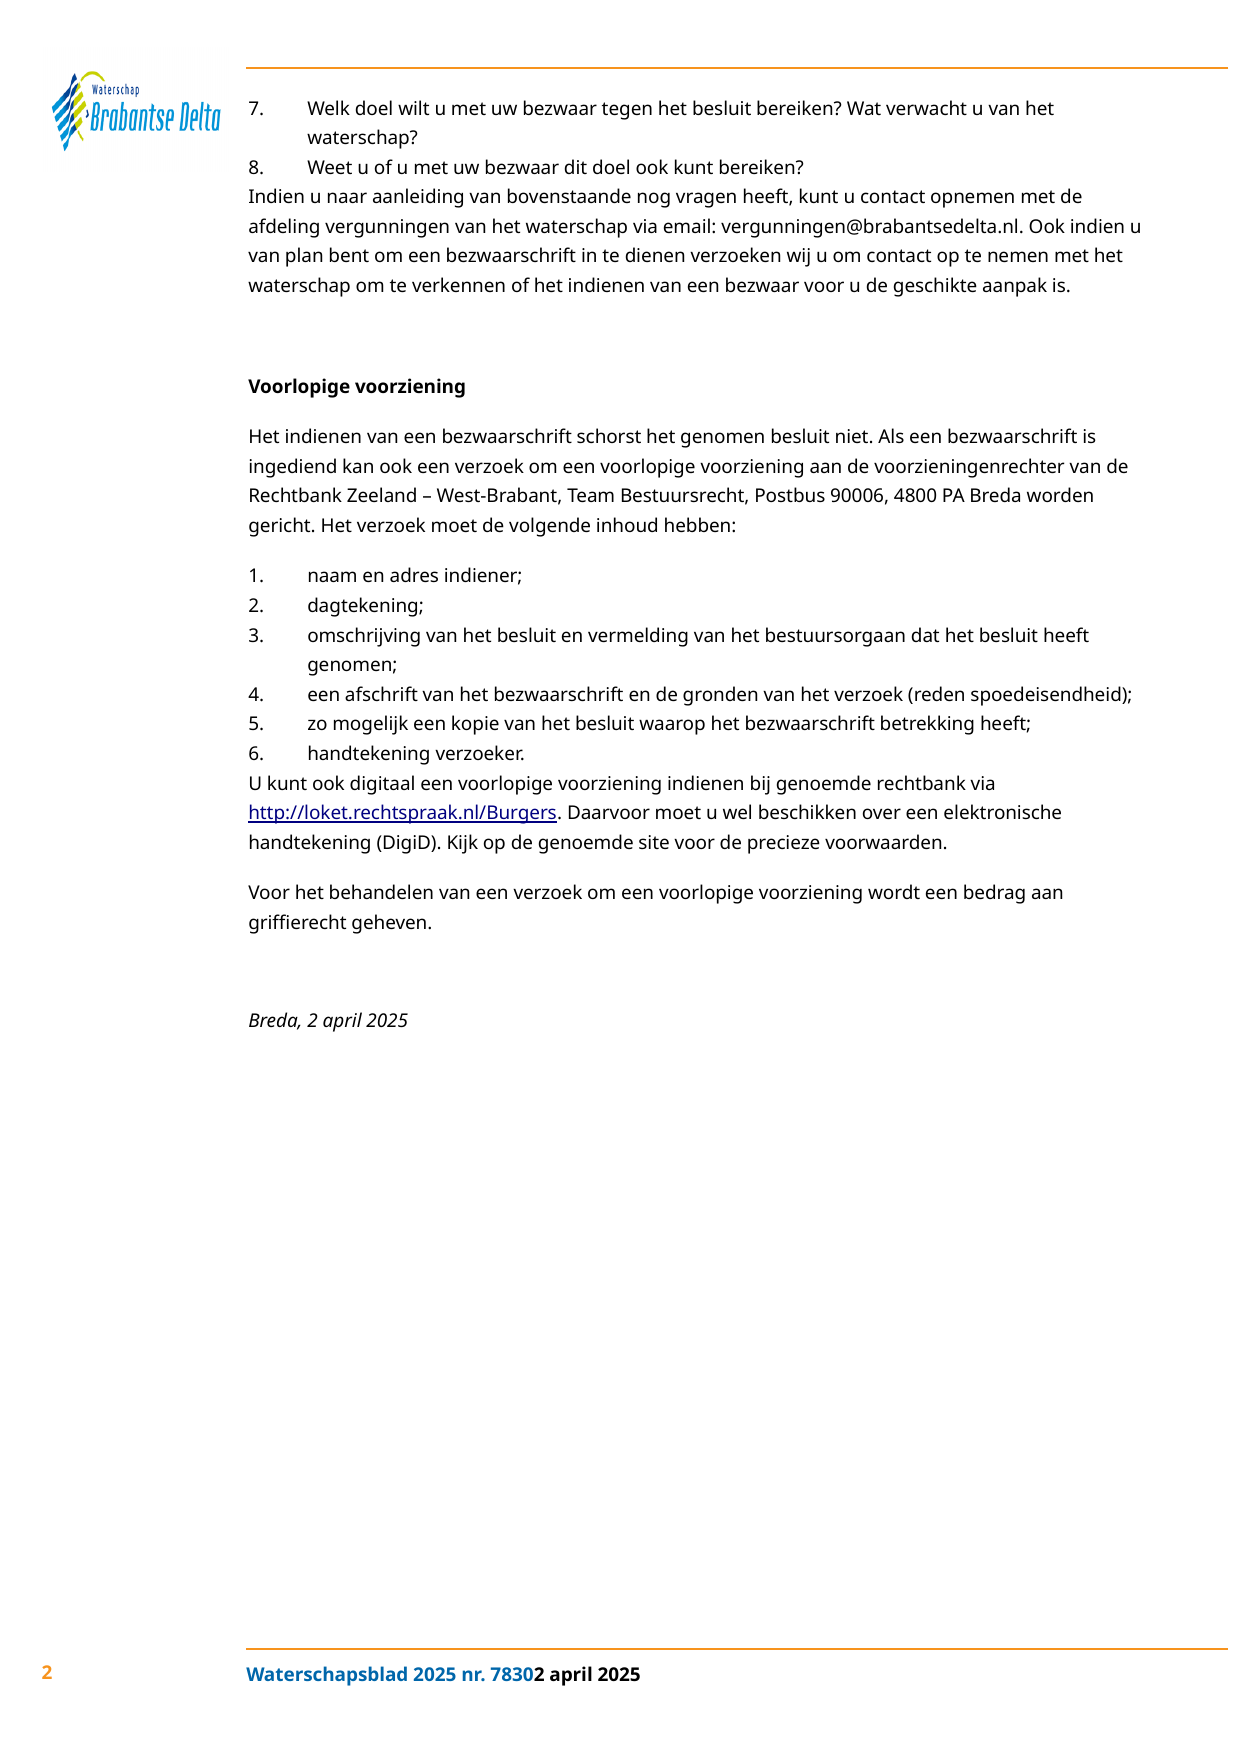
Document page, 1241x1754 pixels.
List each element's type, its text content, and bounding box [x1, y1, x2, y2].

list Weet u of u met uw bezwaar dit doel ook kunt bereiken? [248, 154, 1152, 180]
list naam en adres indiener; [248, 563, 1152, 588]
list zo mogelijk een kopie van het besluit waarop het bezwaarschrift betrekking heeft; [248, 711, 1152, 736]
list een afschrift van het bezwaarschrift en de gronden van het verzoek (reden spoedeisendheid); [248, 681, 1152, 707]
text Voorlopige voorziening [248, 373, 1152, 399]
list Welk doel wilt u met uw bezwaar tegen het besluit bereiken? Wat verwacht u van het waterschap? [248, 95, 1152, 150]
text U kunt ook digitaal een voorlopige voorziening indienen bij genoemde rechtbank via http://loket.rechtspraak.nl/Burgers. Daarvoor moet u wel beschikken over een elektronische handtekening (DigiD). Kijk op de genoemde site voor de precieze voorwaarden. [248, 770, 1152, 855]
text Indien u naar aanleiding van bovenstaande nog vragen heeft, kunt u contact opnemen met de afdeling vergunningen van het waterschap via email: vergunningen@brabantsedelta.nl. Ook indien u van plan bent om een bezwaarschrift in te dienen verzoeken wij u om contact op te nemen met het waterschap om te verkennen of het indienen van een bezwaar voor u de geschikte aanpak is. [248, 183, 1152, 298]
list dagtekening; [248, 592, 1152, 618]
list omschrijving van het besluit en vermelding van het bestuursorgaan dat het besluit heeft genomen; [248, 622, 1152, 677]
text Het indienen van een bezwaarschrift schorst het genomen besluit niet. Als een bezwaarschrift is ingediend kan ook een verzoek om een voorlopige voorziening aan de voorzieningenrechter van de Rechtbank Zeeland – West-Brabant, Team Bestuursrecht, Postbus 90006, 4800 PA Breda worden gericht. Het verzoek moet de volgende inhoud hebben: [248, 423, 1152, 538]
list handtekening verzoeker. [248, 740, 1152, 766]
text Voor het behandelen van een verzoek om een voorlopige voorziening wordt een bedrag aan griffierecht geheven. [248, 879, 1152, 935]
text Breda, 2 april 2025 [248, 1007, 1152, 1033]
picture [41, 47, 231, 172]
